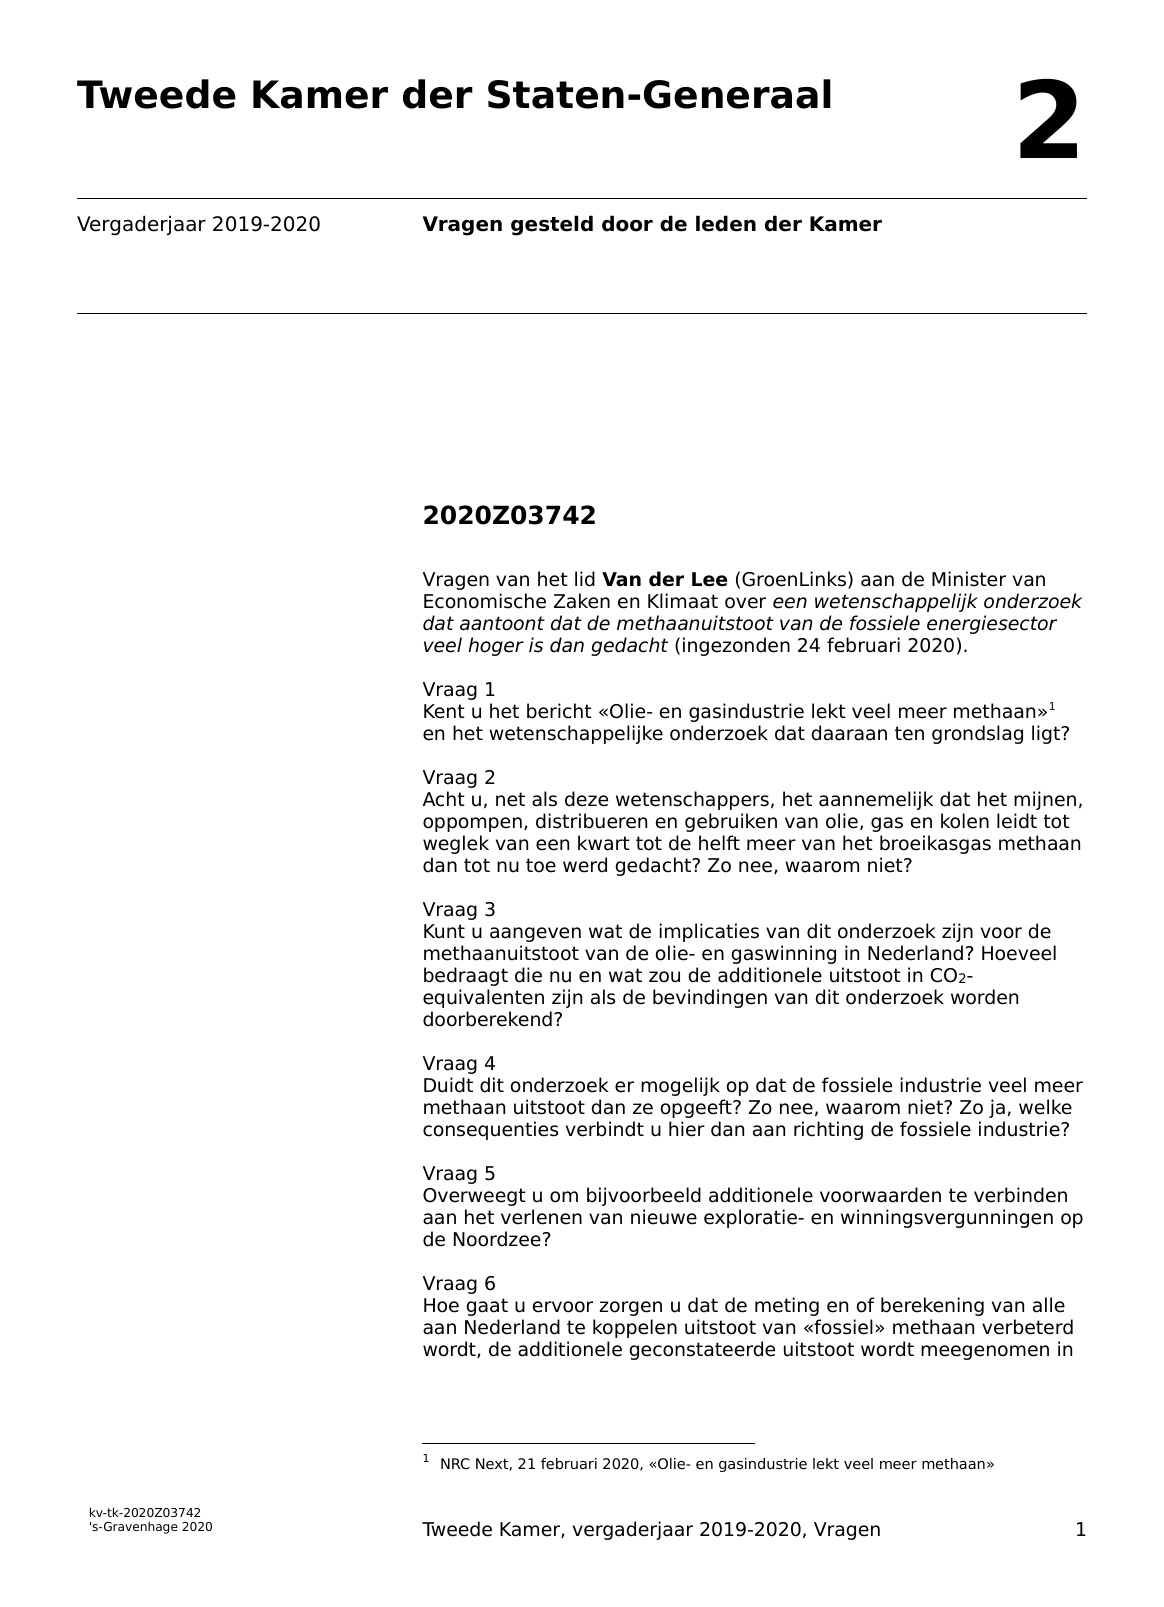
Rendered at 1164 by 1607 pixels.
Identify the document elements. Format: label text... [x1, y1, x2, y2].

text Vraag 3 [422, 899, 1087, 921]
text Vraag 5 [422, 1163, 1087, 1185]
text Kunt u aangeven wat de implicaties van dit onderzoek zijn voor de methaanuitstoot van de olie- en gaswinning in Nederland? Hoeveel bedraagt die nu en wat zou de additionele uitstoot in CO2-equivalenten zijn als de bevindingen van dit onderzoek worden doorberekend? [422, 921, 1087, 1031]
text Kent u het bericht «Olie- en gasindustrie lekt veel meer methaan» en het wetenschappelijke onderzoek dat daaraan ten grondslag ligt? [422, 701, 1087, 745]
text Acht u, net als deze wetenschappers, het aannemelijk dat het mijnen, oppompen, distribueren en gebruiken van olie, gas en kolen leidt tot weglek van een kwart tot de helft meer van het broeikasgas methaan dan tot nu toe werd gedacht? Zo nee, waarom niet? [422, 789, 1087, 877]
text Vraag 6 [422, 1273, 1087, 1295]
text Duidt dit onderzoek er mogelijk op dat de fossiele industrie veel meer methaan uitstoot dan ze opgeeft? Zo nee, waarom niet? Zo ja, welke consequenties verbindt u hier dan aan richting de fossiele industrie? [422, 1075, 1087, 1141]
text Vragen van het lid Van der Lee (GroenLinks) aan de Minister van Economische Zaken en Klimaat over een wetenschappelijk onderzoek dat aantoont dat de methaanuitstoot van de fossiele energiesector veel hoger is dan gedacht (ingezonden 24 februari 2020). [422, 569, 1087, 657]
text Overweegt u om bijvoorbeeld additionele voorwaarden te verbinden aan het verlenen van nieuwe exploratie- en winningsvergunningen op de Noordzee? [422, 1185, 1087, 1251]
text 's-Gravenhage 2020 [88, 1520, 323, 1534]
table_header Tweede Kamer der Staten-Generaal [77, 59, 886, 198]
text Hoe gaat u ervoor zorgen u dat de meting en of berekening van alle aan Nederland te koppelen uitstoot van «fossiel» methaan verbeterd wordt, de additionele geconstateerde uitstoot wordt meegenomen in [422, 1295, 1087, 1361]
text Vraag 1 [422, 679, 1087, 701]
table_cell Vragen gesteld door de leden der Kamer [422, 199, 1087, 313]
text 2020Z03742 [422, 501, 1087, 531]
text Vraag 2 [422, 767, 1087, 789]
table_cell Vergaderjaar 2019-2020 [77, 199, 422, 313]
table_header 2 [886, 59, 1087, 198]
text NRC Next, 21 februari 2020, «Olie- en gasindustrie lekt veel meer methaan» [422, 1452, 1087, 1474]
text Vraag 4 [422, 1053, 1087, 1075]
text kv-tk-2020Z03742 [88, 1506, 323, 1520]
